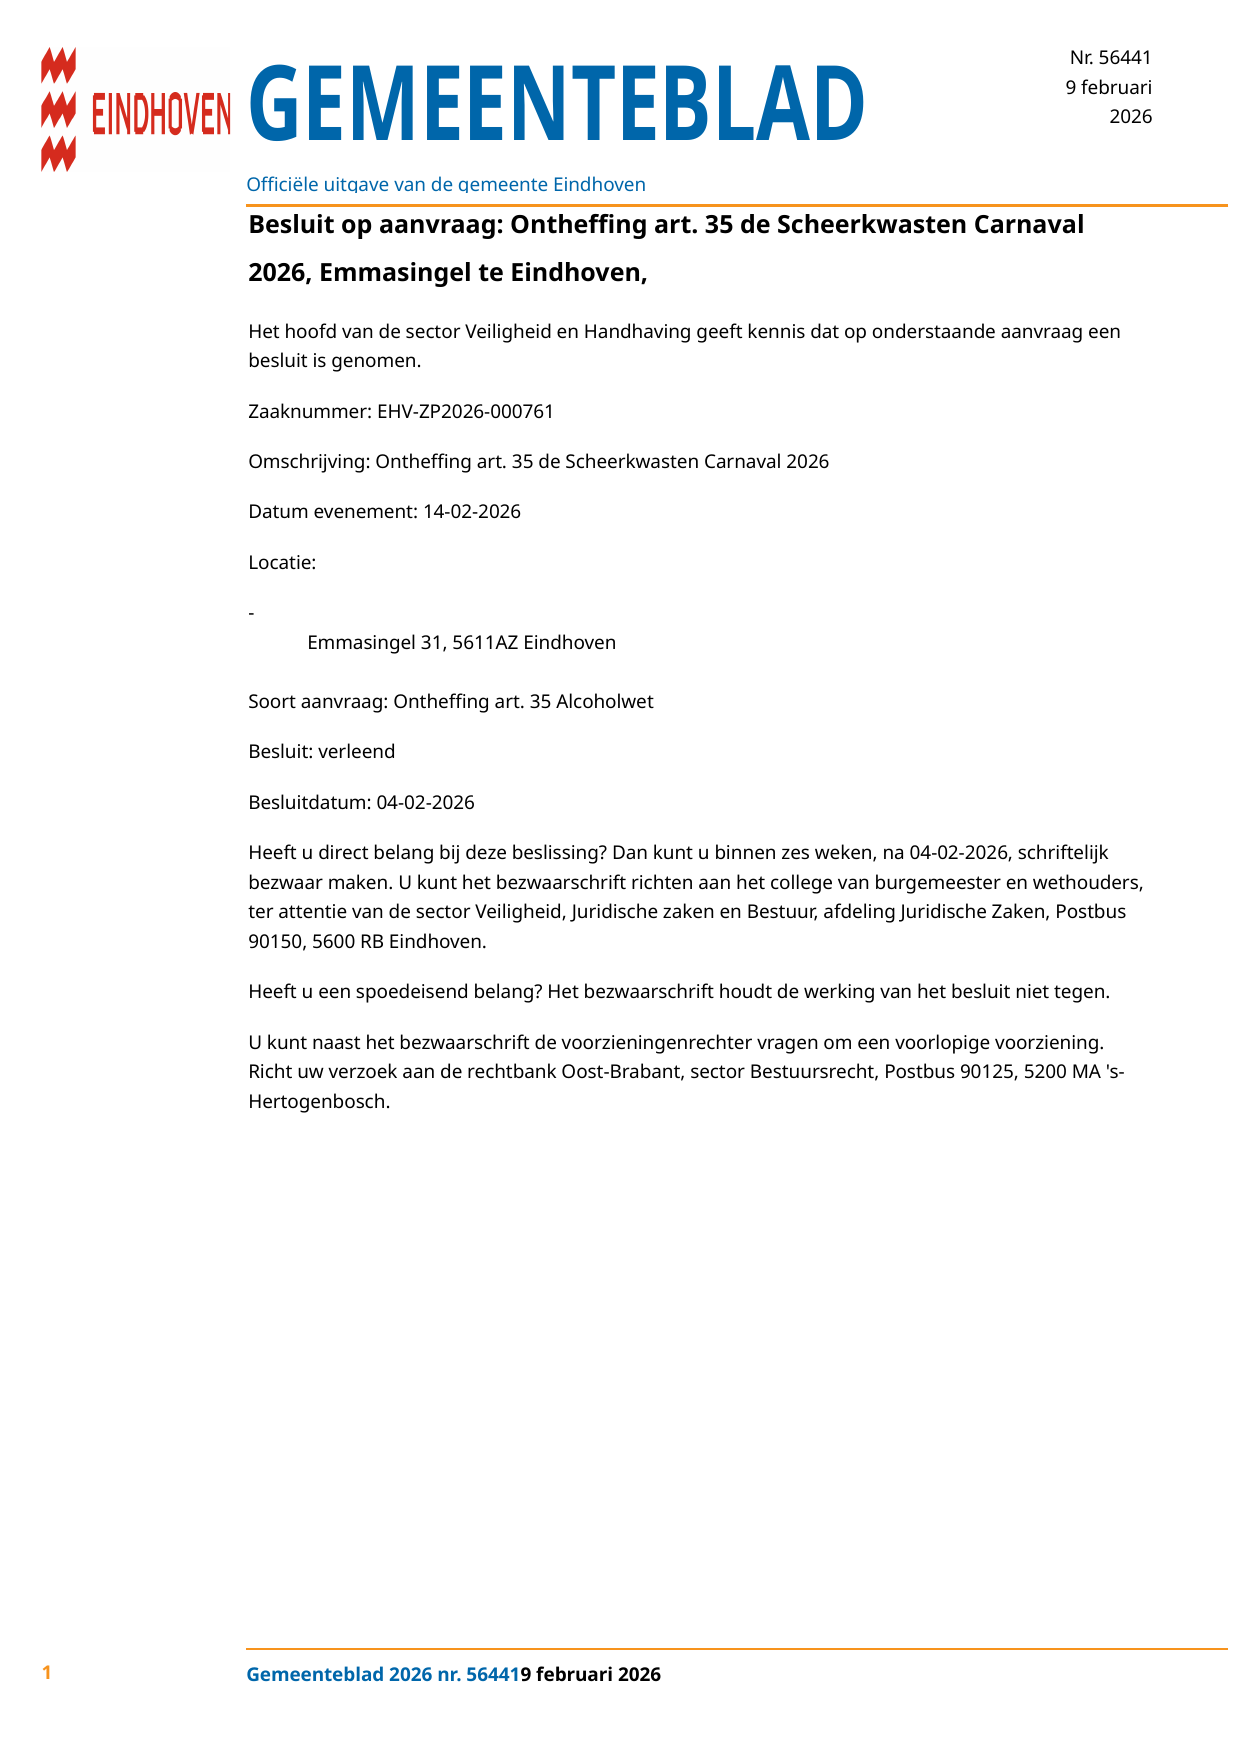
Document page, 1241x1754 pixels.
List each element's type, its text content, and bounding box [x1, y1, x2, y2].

list Emmasingel 31, 5611AZ Eindhoven [248, 629, 1152, 655]
text Zaaknummer: EHV-ZP2026-000761 [248, 398, 1152, 424]
text Besluit: verleend [248, 739, 1152, 764]
text Het hoofd van de sector Veiligheid en Handhaving geeft kennis dat op onderstaande aanvraag een besluit is genomen. [248, 318, 1152, 373]
text Omschrijving: Ontheffing art. 35 de Scheerkwasten Carnaval 2026 [248, 448, 1152, 474]
text Heeft u direct belang bij deze beslissing? Dan kunt u binnen zes weken, na 04-02-2026, schriftelijk bezwaar maken. U kunt het bezwaarschrift richten aan het college van burgemeester en wethouders, ter attentie van de sector Veiligheid, Juridische zaken en Bestuur, afdeling Juridische Zaken, Postbus 90150, 5600 RB Eindhoven. [248, 839, 1152, 954]
text Soort aanvraag: Ontheffing art. 35 Alcoholwet [248, 688, 1152, 714]
picture [41, 47, 231, 172]
text Besluitdatum: 04-02-2026 [248, 789, 1152, 815]
text Heeft u een spoedeisend belang? Het bezwaarschrift houdt de werking van het besluit niet tegen. [248, 979, 1152, 1004]
text U kunt naast het bezwaarschrift de voorzieningenrechter vragen om een voorlopige voorziening. Richt uw verzoek aan de rechtbank Oost-Brabant, sector Bestuursrecht, Postbus 90125, 5200 MA 's-Hertogenbosch. [248, 1029, 1152, 1114]
text Besluit op aanvraag: Ontheffing art. 35 de Scheerkwasten Carnaval 2026, Emmasingel te Eindhoven, [248, 207, 1152, 288]
text Datum evenement: 14-02-2026 [248, 499, 1152, 524]
text Locatie: [248, 549, 1152, 575]
